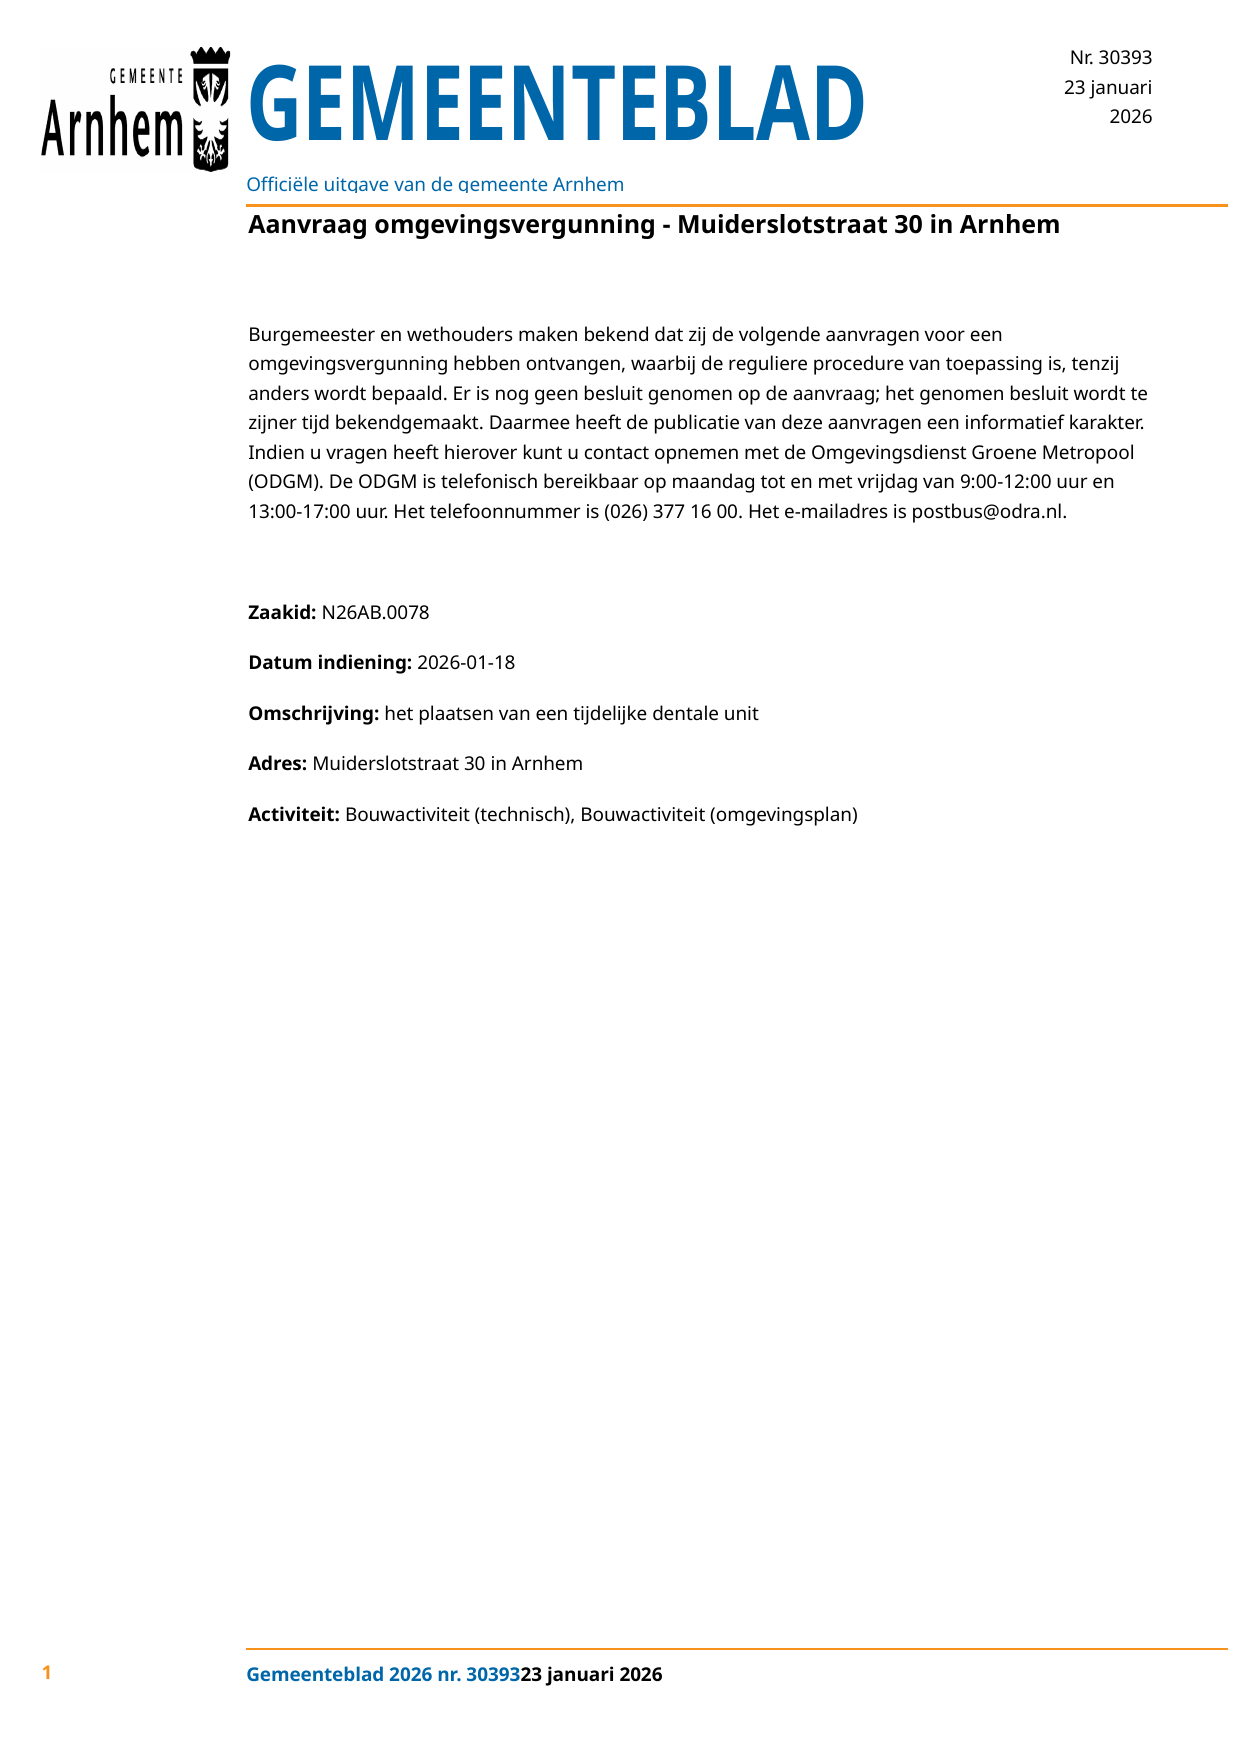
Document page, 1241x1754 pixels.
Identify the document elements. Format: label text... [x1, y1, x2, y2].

text Aanvraag omgevingsvergunning - Muiderslotstraat 30 in Arnhem [248, 207, 1152, 241]
picture [41, 47, 231, 172]
text Zaakid: N26AB.0078 [248, 599, 1152, 625]
text Omschrijving: het plaatsen van een tijdelijke dentale unit [248, 700, 1152, 726]
text Datum indiening: 2026-01-18 [248, 649, 1152, 675]
text Activiteit: Bouwactiviteit (technisch), Bouwactiviteit (omgevingsplan) [248, 801, 1152, 826]
text Burgemeester en wethouders maken bekend dat zij de volgende aanvragen voor een omgevingsvergunning hebben ontvangen, waarbij de reguliere procedure van toepassing is, tenzij anders wordt bepaald. Er is nog geen besluit genomen op de aanvraag; het genomen besluit wordt te zijner tijd bekendgemaakt. Daarmee heeft de publicatie van deze aanvragen een informatief karakter. Indien u vragen heeft hierover kunt u contact opnemen met de Omgevingsdienst Groene Metropool (ODGM). De ODGM is telefonisch bereikbaar op maandag tot en met vrijdag van 9:00-12:00 uur en 13:00-17:00 uur. Het telefoonnummer is (026) 377 16 00. Het e-mailadres is postbus@odra.nl. [248, 321, 1152, 524]
text Adres: Muiderslotstraat 30 in Arnhem [248, 750, 1152, 776]
